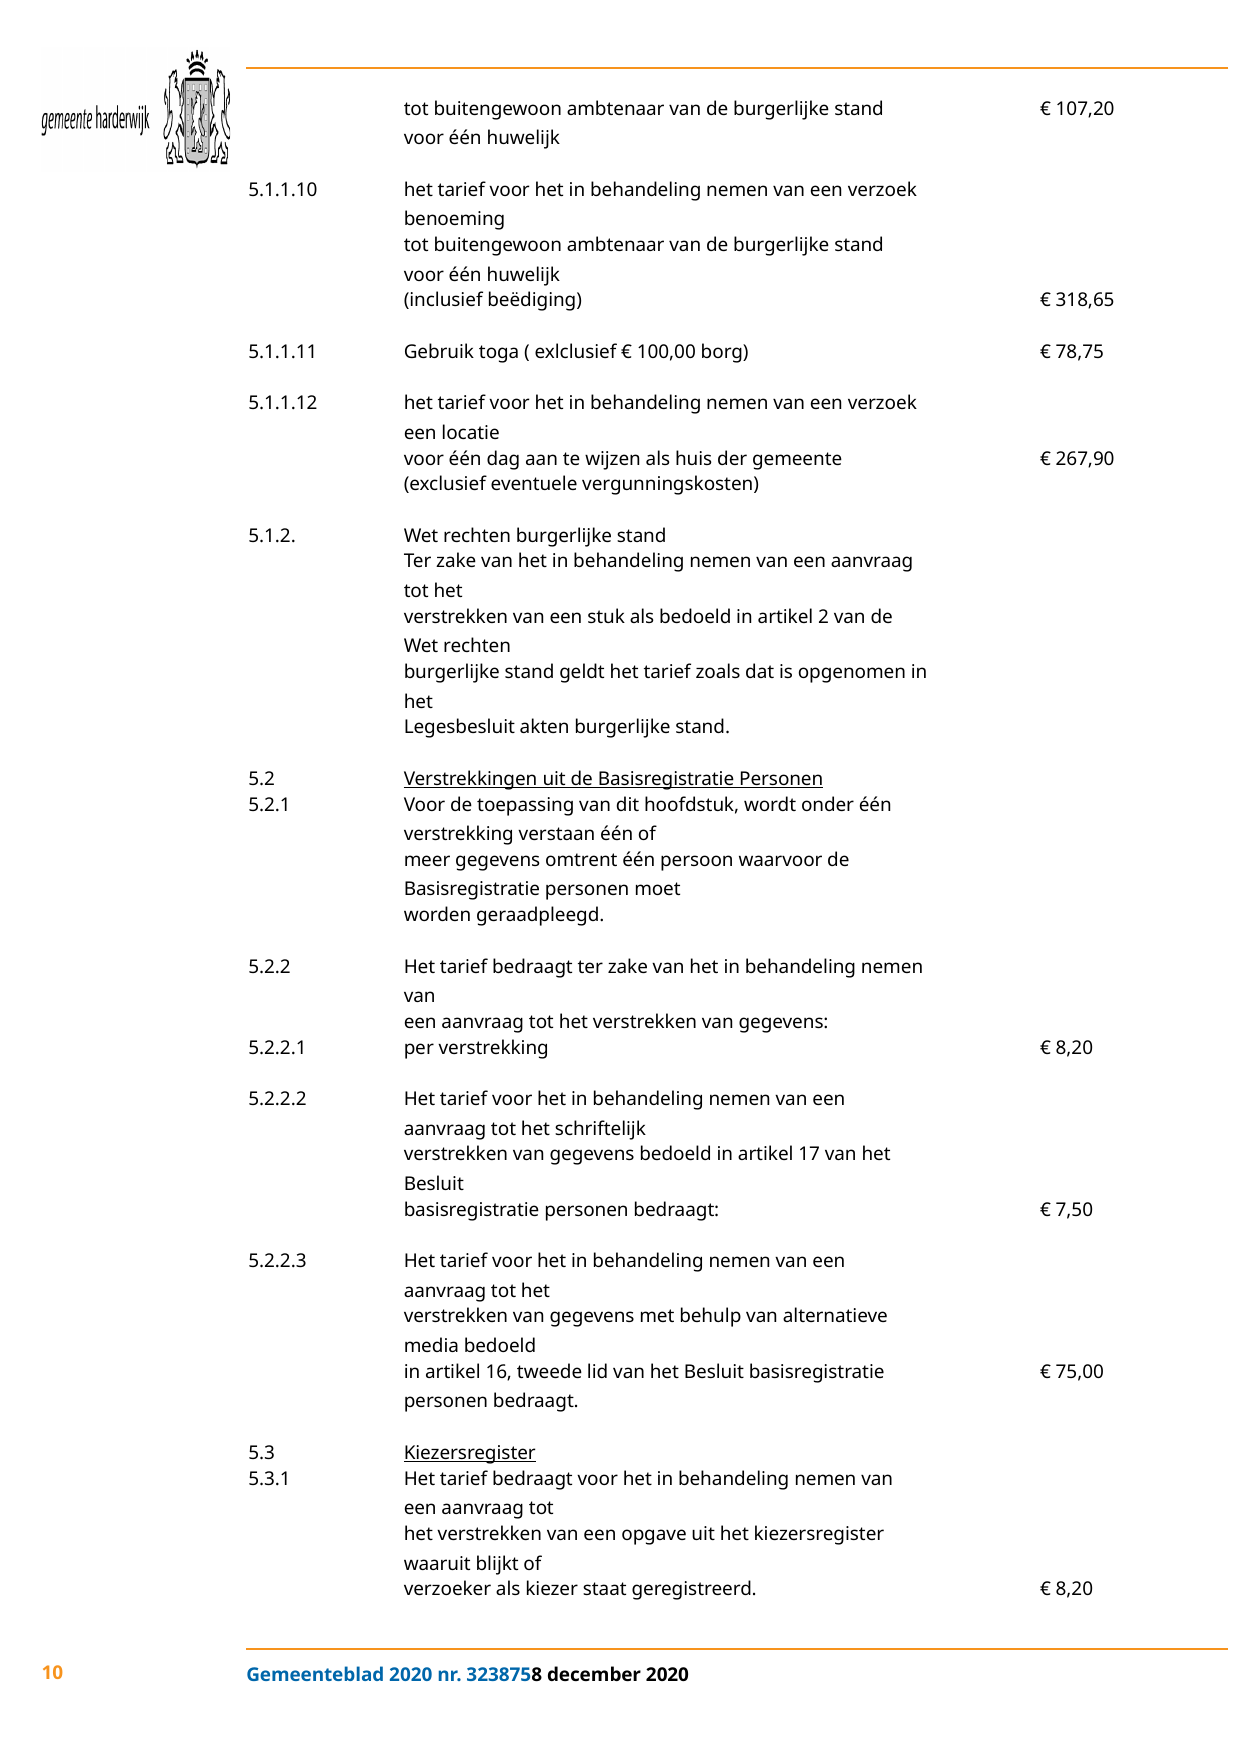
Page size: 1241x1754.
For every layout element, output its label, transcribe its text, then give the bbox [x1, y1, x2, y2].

table_cell [248, 714, 403, 739]
table_cell [928, 1520, 1040, 1575]
table_cell € 75,00 [1040, 1358, 1152, 1413]
table_cell [248, 1575, 403, 1601]
table_cell [928, 1465, 1040, 1520]
table_cell [248, 95, 403, 150]
table_cell [248, 496, 403, 522]
table_cell worden geraadpleegd. [404, 901, 928, 927]
table_cell [248, 1196, 403, 1222]
table_cell [1040, 231, 1152, 286]
table_cell [928, 389, 1040, 445]
table_cell [404, 364, 928, 389]
table_cell [404, 312, 928, 338]
table_cell [1040, 791, 1152, 846]
table_cell in artikel 16, tweede lid van het Besluit basisregistratie personen bedraagt. [404, 1358, 928, 1413]
table_cell [928, 1008, 1040, 1034]
table_cell per verstrekking [404, 1034, 928, 1059]
table_cell [248, 1358, 403, 1413]
table_cell [928, 176, 1040, 231]
table_cell [928, 1303, 1040, 1358]
table_cell Het tarief voor het in behandeling nemen van een aanvraag tot het [404, 1248, 928, 1303]
table_cell [928, 953, 1040, 1008]
table_cell € 318,65 [1040, 286, 1152, 312]
table_cell [1040, 1439, 1152, 1465]
table_cell [248, 1413, 403, 1439]
table_cell verzoeker als kiezer staat geregistreerd. [404, 1575, 928, 1601]
table_cell [1040, 714, 1152, 739]
table_cell [1040, 1413, 1152, 1439]
table_cell [928, 1196, 1040, 1222]
table_cell 5.1.1.10 [248, 176, 403, 231]
table_cell [928, 312, 1040, 338]
table_cell [248, 548, 403, 603]
table_cell € 8,20 [1040, 1575, 1152, 1601]
table_cell [248, 603, 403, 658]
table_cell verstrekken van gegevens met behulp van alternatieve media bedoeld [404, 1303, 928, 1358]
table_cell (inclusief beëdiging) [404, 286, 928, 312]
table_cell Verstrekkingen uit de Basisregistratie Personen [404, 765, 928, 791]
table_cell [928, 846, 1040, 901]
table_cell Het tarief voor het in behandeling nemen van een aanvraag tot het schriftelijk [404, 1085, 928, 1141]
table_cell het verstrekken van een opgave uit het kiezersregister waaruit blijkt of [404, 1520, 928, 1575]
table_cell 5.2.1 [248, 791, 403, 846]
table_cell Voor de toepassing van dit hoofdstuk, wordt onder één verstrekking verstaan één of [404, 791, 928, 846]
table_cell [928, 658, 1040, 713]
table_cell Legesbesluit akten burgerlijke stand. [404, 714, 928, 739]
table_cell [248, 312, 403, 338]
table_cell [928, 714, 1040, 739]
table_cell [1040, 1085, 1152, 1141]
table_cell [1040, 470, 1152, 496]
table_cell tot buitengewoon ambtenaar van de burgerlijke stand voor één huwelijk [404, 95, 928, 150]
table_cell [248, 658, 403, 713]
table_cell [248, 286, 403, 312]
table_cell Wet rechten burgerlijke stand [404, 522, 928, 548]
table_cell € 8,20 [1040, 1034, 1152, 1059]
table_cell [404, 496, 928, 522]
table_cell het tarief voor het in behandeling nemen van een verzoek benoeming [404, 176, 928, 231]
table_cell [928, 1085, 1040, 1141]
table_cell [1040, 176, 1152, 231]
table_cell [928, 603, 1040, 658]
table_cell [1040, 765, 1152, 791]
table_cell [1040, 901, 1152, 927]
table_cell [248, 364, 403, 389]
table_cell [928, 1060, 1040, 1085]
picture [41, 47, 231, 172]
table_cell [928, 791, 1040, 846]
table_cell [404, 150, 928, 176]
table_cell [1040, 496, 1152, 522]
table_cell [928, 364, 1040, 389]
table_cell [928, 927, 1040, 953]
table_cell [248, 1060, 403, 1085]
table_cell € 7,50 [1040, 1196, 1152, 1222]
table_cell Ter zake van het in behandeling nemen van een aanvraag tot het [404, 548, 928, 603]
table_cell [928, 95, 1040, 150]
table_cell [928, 231, 1040, 286]
table_cell [928, 150, 1040, 176]
table_cell [1040, 658, 1152, 713]
table_cell [404, 1222, 928, 1247]
table_cell [404, 1060, 928, 1085]
table_cell [1040, 1520, 1152, 1575]
table_cell [248, 739, 403, 765]
table_cell [928, 1141, 1040, 1196]
table_cell [928, 470, 1040, 496]
table_cell basisregistratie personen bedraagt: [404, 1196, 928, 1222]
table_cell voor één dag aan te wijzen als huis der gemeente [404, 445, 928, 470]
table_cell 5.2 [248, 765, 403, 791]
table_cell 5.1.1.11 [248, 338, 403, 364]
table_cell [1040, 1060, 1152, 1085]
table_cell [1040, 150, 1152, 176]
table_cell Kiezersregister [404, 1439, 928, 1465]
table_cell [928, 1034, 1040, 1059]
table_cell [248, 1520, 403, 1575]
table_cell [1040, 927, 1152, 953]
table_cell [928, 445, 1040, 470]
table_cell verstrekken van gegevens bedoeld in artikel 17 van het Besluit [404, 1141, 928, 1196]
table_cell [1040, 1303, 1152, 1358]
table_cell € 107,20 [1040, 95, 1152, 150]
table_cell [1040, 389, 1152, 445]
table_cell [928, 901, 1040, 927]
table_cell [1040, 1248, 1152, 1303]
table_cell [928, 522, 1040, 548]
table_cell [1040, 522, 1152, 548]
table_cell [928, 1358, 1040, 1413]
table_cell [928, 1413, 1040, 1439]
table_cell [928, 548, 1040, 603]
table_cell [1040, 846, 1152, 901]
table_cell [1040, 312, 1152, 338]
table_cell [248, 1222, 403, 1247]
table_cell [928, 1248, 1040, 1303]
table_cell [248, 1303, 403, 1358]
table_cell [1040, 548, 1152, 603]
table_cell [404, 739, 928, 765]
table_cell [928, 1222, 1040, 1247]
table_cell € 78,75 [1040, 338, 1152, 364]
table_cell [1040, 603, 1152, 658]
table_cell [928, 1575, 1040, 1601]
table_cell verstrekken van een stuk als bedoeld in artikel 2 van de Wet rechten [404, 603, 928, 658]
table_cell 5.1.2. [248, 522, 403, 548]
table_cell [404, 927, 928, 953]
table_cell [248, 927, 403, 953]
table_cell 5.2.2 [248, 953, 403, 1008]
table_cell [1040, 1141, 1152, 1196]
table_cell [248, 846, 403, 901]
table_cell (exclusief eventuele vergunningskosten) [404, 470, 928, 496]
table_cell [1040, 1465, 1152, 1520]
table_cell [928, 286, 1040, 312]
table_cell 5.3 [248, 1439, 403, 1465]
table_cell 5.2.2.1 [248, 1034, 403, 1059]
table_cell 5.1.1.12 [248, 389, 403, 445]
table_cell 5.2.2.2 [248, 1085, 403, 1141]
table_cell [1040, 953, 1152, 1008]
table_cell [404, 1413, 928, 1439]
table_cell [248, 445, 403, 470]
table_cell [248, 150, 403, 176]
table_cell [928, 496, 1040, 522]
table_cell [928, 1439, 1040, 1465]
table_cell een aanvraag tot het verstrekken van gegevens: [404, 1008, 928, 1034]
table_cell burgerlijke stand geldt het tarief zoals dat is opgenomen in het [404, 658, 928, 713]
table_cell € 267,90 [1040, 445, 1152, 470]
table_cell [248, 1141, 403, 1196]
table_cell [248, 1008, 403, 1034]
table_cell [1040, 1222, 1152, 1247]
table_cell [928, 765, 1040, 791]
table_cell [1040, 1008, 1152, 1034]
table_cell tot buitengewoon ambtenaar van de burgerlijke stand voor één huwelijk [404, 231, 928, 286]
table_cell meer gegevens omtrent één persoon waarvoor de Basisregistratie personen moet [404, 846, 928, 901]
table_cell [1040, 364, 1152, 389]
table_cell 5.2.2.3 [248, 1248, 403, 1303]
table_cell [248, 231, 403, 286]
table_cell Gebruik toga ( exlclusief € 100,00 borg) [404, 338, 928, 364]
table_cell [1040, 739, 1152, 765]
table_cell [928, 739, 1040, 765]
table_cell [248, 470, 403, 496]
table_cell Het tarief bedraagt ter zake van het in behandeling nemen van [404, 953, 928, 1008]
table_cell [928, 338, 1040, 364]
table_cell Het tarief bedraagt voor het in behandeling nemen van een aanvraag tot [404, 1465, 928, 1520]
table_cell [248, 901, 403, 927]
table_cell het tarief voor het in behandeling nemen van een verzoek een locatie [404, 389, 928, 445]
table_cell 5.3.1 [248, 1465, 403, 1520]
